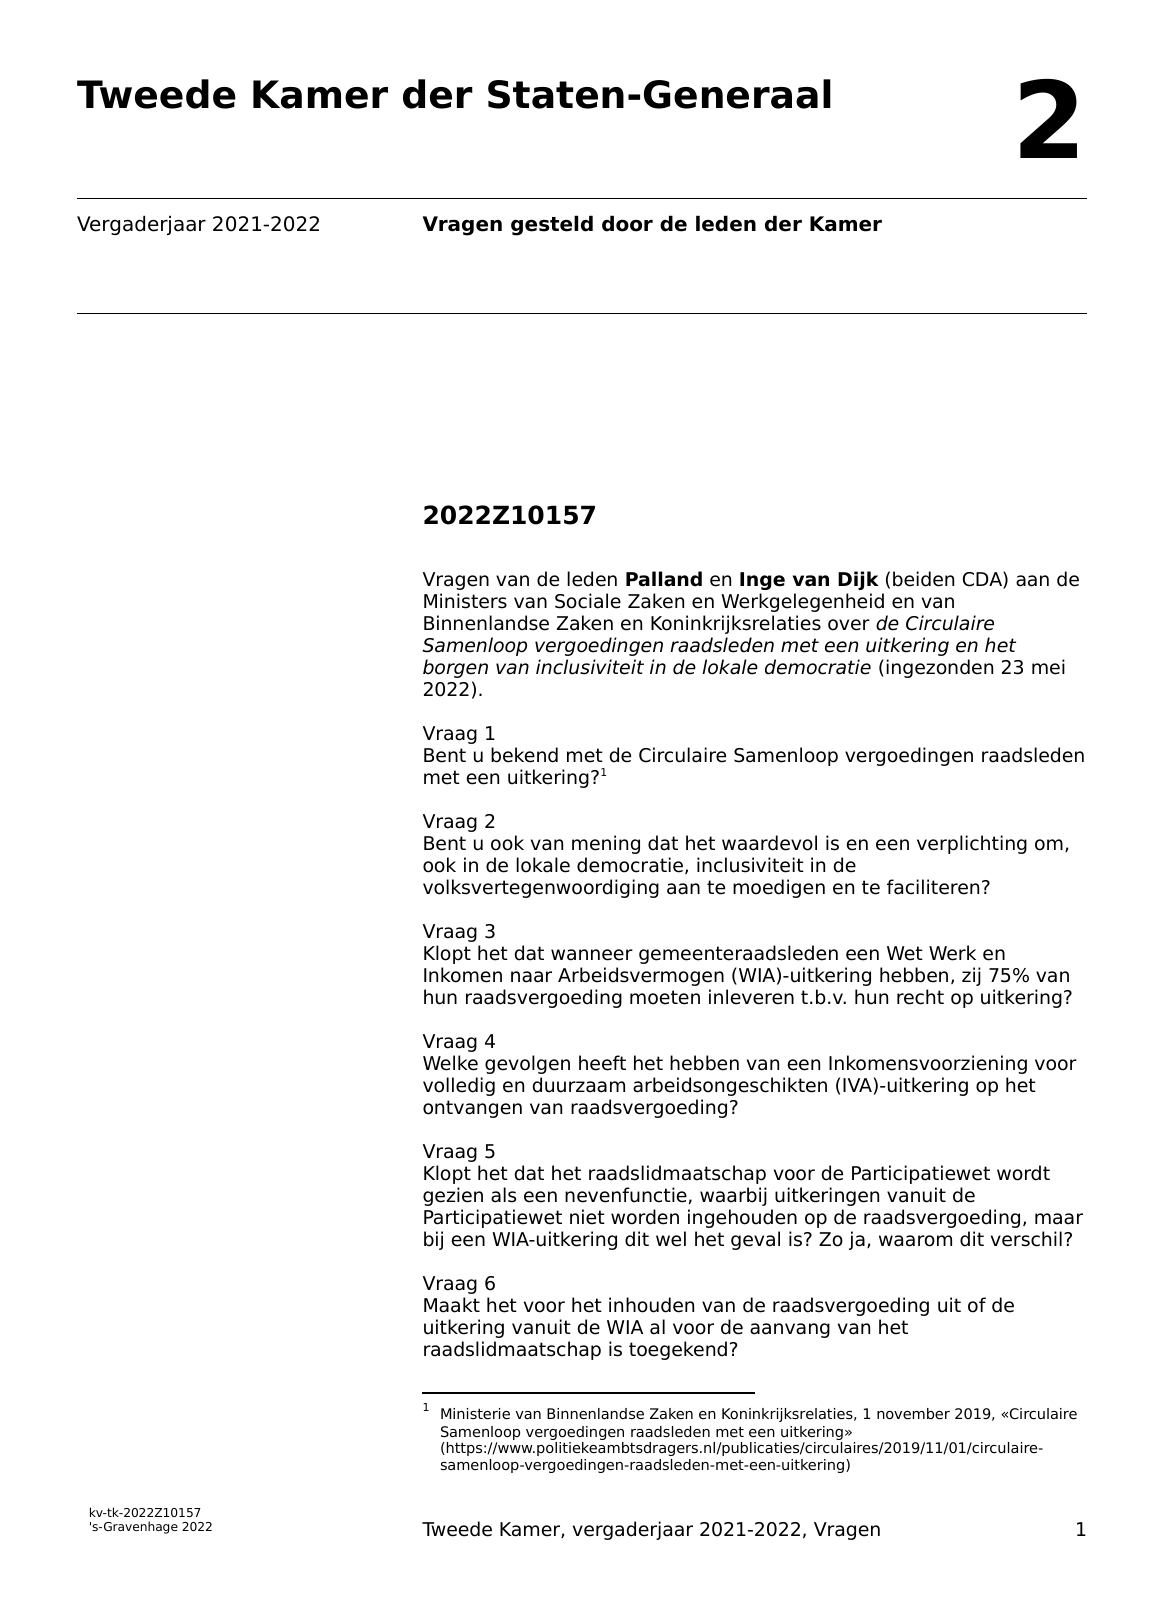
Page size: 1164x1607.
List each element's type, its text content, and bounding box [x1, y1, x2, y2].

text 2022Z10157 [422, 501, 1087, 531]
text Vraag 4 [422, 1031, 1087, 1053]
text Vraag 6 [422, 1273, 1087, 1295]
text Welke gevolgen heeft het hebben van een Inkomensvoorziening voor volledig en duurzaam arbeidsongeschikten (IVA)-uitkering op het ontvangen van raadsvergoeding? [422, 1053, 1087, 1119]
text Vraag 5 [422, 1141, 1087, 1163]
text Vragen van de leden Palland en Inge van Dijk (beiden CDA) aan de Ministers van Sociale Zaken en Werkgelegenheid en van Binnenlandse Zaken en Koninkrijksrelaties over de Circulaire Samenloop vergoedingen raadsleden met een uitkering en het borgen van inclusiviteit in de lokale democratie (ingezonden 23 mei 2022). [422, 569, 1087, 701]
text Klopt het dat het raadslidmaatschap voor de Participatiewet wordt gezien als een nevenfunctie, waarbij uitkeringen vanuit de Participatiewet niet worden ingehouden op de raadsvergoeding, maar bij een WIA-uitkering dit wel het geval is? Zo ja, waarom dit verschil? [422, 1163, 1087, 1251]
text Bent u bekend met de Circulaire Samenloop vergoedingen raadsleden met een uitkering? [422, 745, 1087, 789]
table_cell Vragen gesteld door de leden der Kamer [422, 199, 1087, 313]
text kv-tk-2022Z10157 [88, 1506, 323, 1520]
table_header Tweede Kamer der Staten-Generaal [77, 59, 886, 198]
text Vraag 1 [422, 723, 1087, 745]
text Vraag 2 [422, 811, 1087, 833]
table_cell Vergaderjaar 2021-2022 [77, 199, 422, 313]
table_header 2 [886, 59, 1087, 198]
text Bent u ook van mening dat het waardevol is en een verplichting om, ook in de lokale democratie, inclusiviteit in de volksvertegenwoordiging aan te moedigen en te faciliteren? [422, 833, 1087, 899]
text Klopt het dat wanneer gemeenteraadsleden een Wet Werk en Inkomen naar Arbeidsvermogen (WIA)-uitkering hebben, zij 75% van hun raadsvergoeding moeten inleveren t.b.v. hun recht op uitkering? [422, 943, 1087, 1009]
text Ministerie van Binnenlandse Zaken en Koninkrijksrelaties, 1 november 2019, «Circulaire Samenloop vergoedingen raadsleden met een uitkering» (https://www.politiekeambtsdragers.nl/publicaties/circulaires/2019/11/01/circulaire-samenloop-vergoedingen-raadsleden-met-een-uitkering) [422, 1402, 1087, 1474]
text Maakt het voor het inhouden van de raadsvergoeding uit of de uitkering vanuit de WIA al voor de aanvang van het raadslidmaatschap is toegekend? [422, 1295, 1087, 1361]
text 's-Gravenhage 2022 [88, 1520, 323, 1534]
text Vraag 3 [422, 921, 1087, 943]
